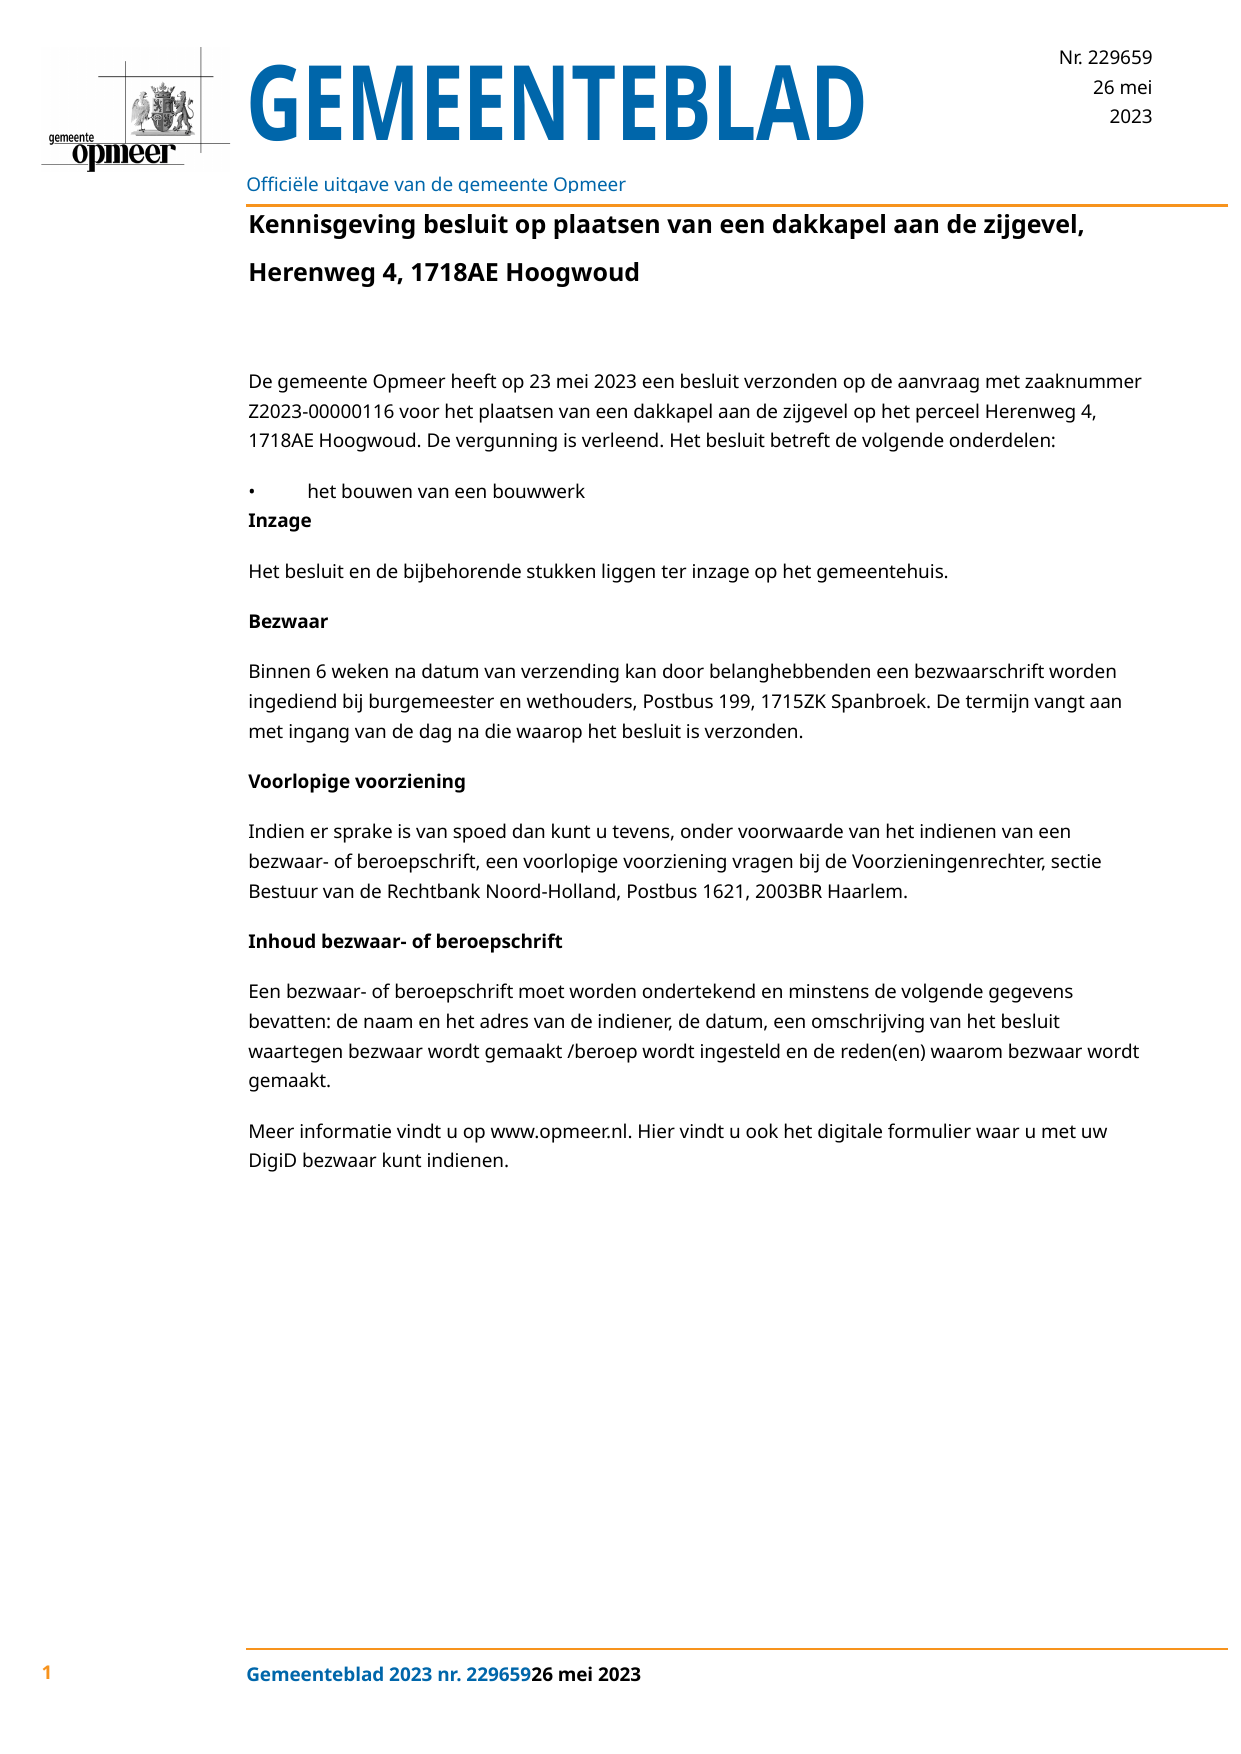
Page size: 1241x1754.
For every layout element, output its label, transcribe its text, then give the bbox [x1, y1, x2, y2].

text De gemeente Opmeer heeft op 23 mei 2023 een besluit verzonden op de aanvraag met zaaknummer Z2023-00000116 voor het plaatsen van een dakkapel aan de zijgevel op het perceel Herenweg 4, 1718AE Hoogwoud. De vergunning is verleend. Het besluit betreft de volgende onderdelen: [248, 368, 1152, 453]
text Het besluit en de bijbehorende stukken liggen ter inzage op het gemeentehuis. [248, 558, 1152, 584]
text Meer informatie vindt u op www.opmeer.nl. Hier vindt u ook het digitale formulier waar u met uw DigiD bezwaar kunt indienen. [248, 1118, 1152, 1173]
text Inhoud bezwaar- of beroepschrift [248, 928, 1152, 954]
picture [41, 47, 231, 172]
text Inzage [248, 507, 1152, 533]
text Binnen 6 weken na datum van verzending kan door belanghebbenden een bezwaarschrift worden ingediend bij burgemeester en wethouders, Postbus 199, 1715ZK Spanbroek. De termijn vangt aan met ingang van de dag na die waarop het besluit is verzonden. [248, 659, 1152, 744]
text Voorlopige voorziening [248, 768, 1152, 794]
list het bouwen van een bouwwerk [248, 478, 1152, 504]
text Een bezwaar- of beroepschrift moet worden ondertekend en minstens de volgende gegevens bevatten: de naam en het adres van de indiener, de datum, een omschrijving van het besluit waartegen bezwaar wordt gemaakt /beroep wordt ingesteld en de reden(en) waarom bezwaar wordt gemaakt. [248, 979, 1152, 1093]
text Indien er sprake is van spoed dan kunt u tevens, onder voorwaarde van het indienen van een bezwaar- of beroepschrift, een voorlopige voorziening vragen bij de Voorzieningenrechter, sectie Bestuur van de Rechtbank Noord-Holland, Postbus 1621, 2003BR Haarlem. [248, 819, 1152, 904]
text Bezwaar [248, 608, 1152, 634]
text Kennisgeving besluit op plaatsen van een dakkapel aan de zijgevel, Herenweg 4, 1718AE Hoogwoud [248, 207, 1152, 288]
